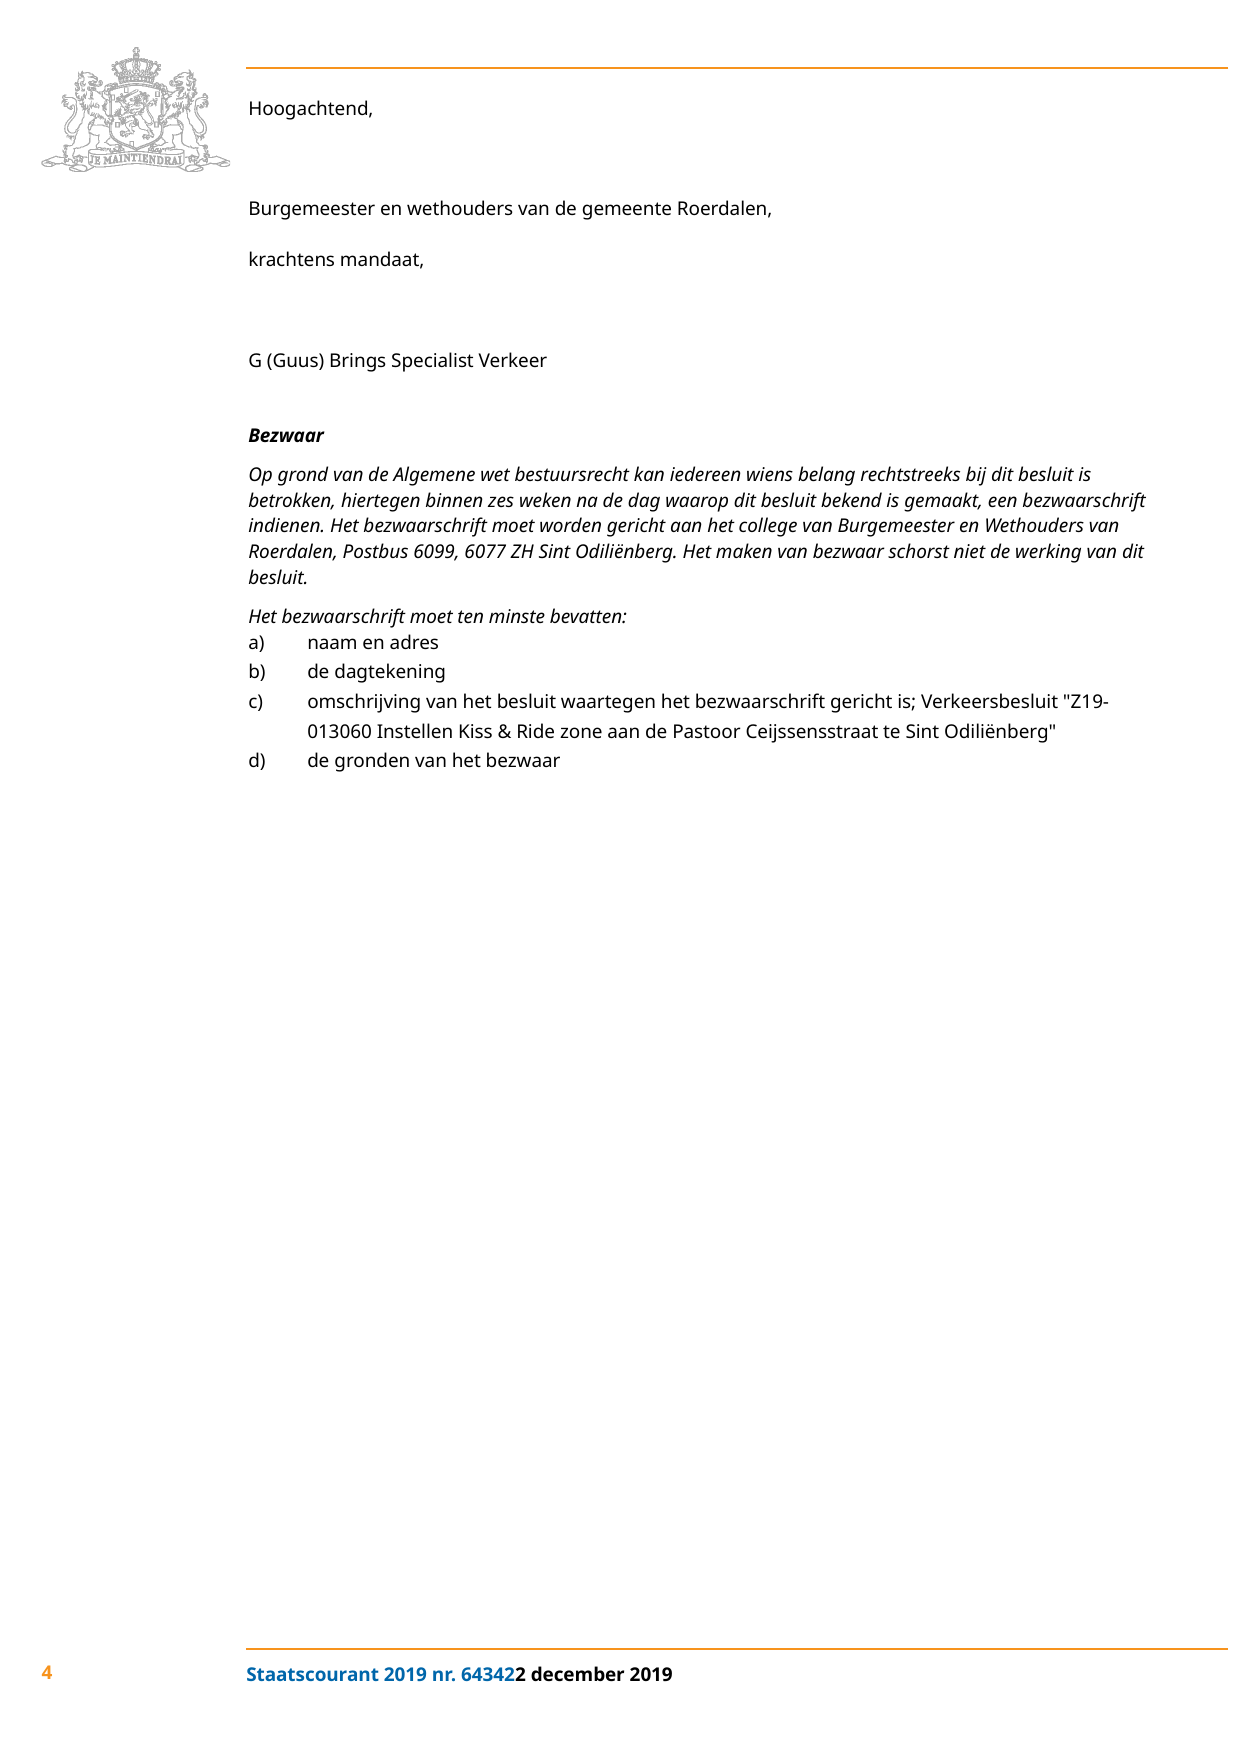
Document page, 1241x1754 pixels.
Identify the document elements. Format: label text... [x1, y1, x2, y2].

list naam en adres [248, 629, 1152, 655]
text Het bezwaarschrift moet ten minste bevatten: [248, 603, 1152, 629]
text krachtens mandaat, [248, 246, 1152, 272]
list omschrijving van het besluit waartegen het bezwaarschrift gericht is; Verkeersbesluit "Z19-013060 Instellen Kiss & Ride zone aan de Pastoor Ceijssensstraat te Sint Odiliënberg" [248, 688, 1152, 743]
text Bezwaar [248, 422, 1152, 448]
text Burgemeester en wethouders van de gemeente Roerdalen, [248, 196, 1152, 221]
list de dagtekening [248, 659, 1152, 684]
text G (Guus) Brings Specialist Verkeer [248, 347, 1152, 373]
list de gronden van het bezwaar [248, 747, 1152, 773]
picture [41, 47, 231, 172]
text Op grond van de Algemene wet bestuursrecht kan iedereen wiens belang rechtstreeks bij dit besluit is betrokken, hiertegen binnen zes weken na de dag waarop dit besluit bekend is gemaakt, een bezwaarschrift indienen. Het bezwaarschrift moet worden gericht aan het college van Burgemeester en Wethouders van Roerdalen, Postbus 6099, 6077 ZH Sint Odiliënberg. Het maken van bezwaar schorst niet de werking van dit besluit. [248, 461, 1152, 590]
text Hoogachtend, [248, 95, 1152, 121]
